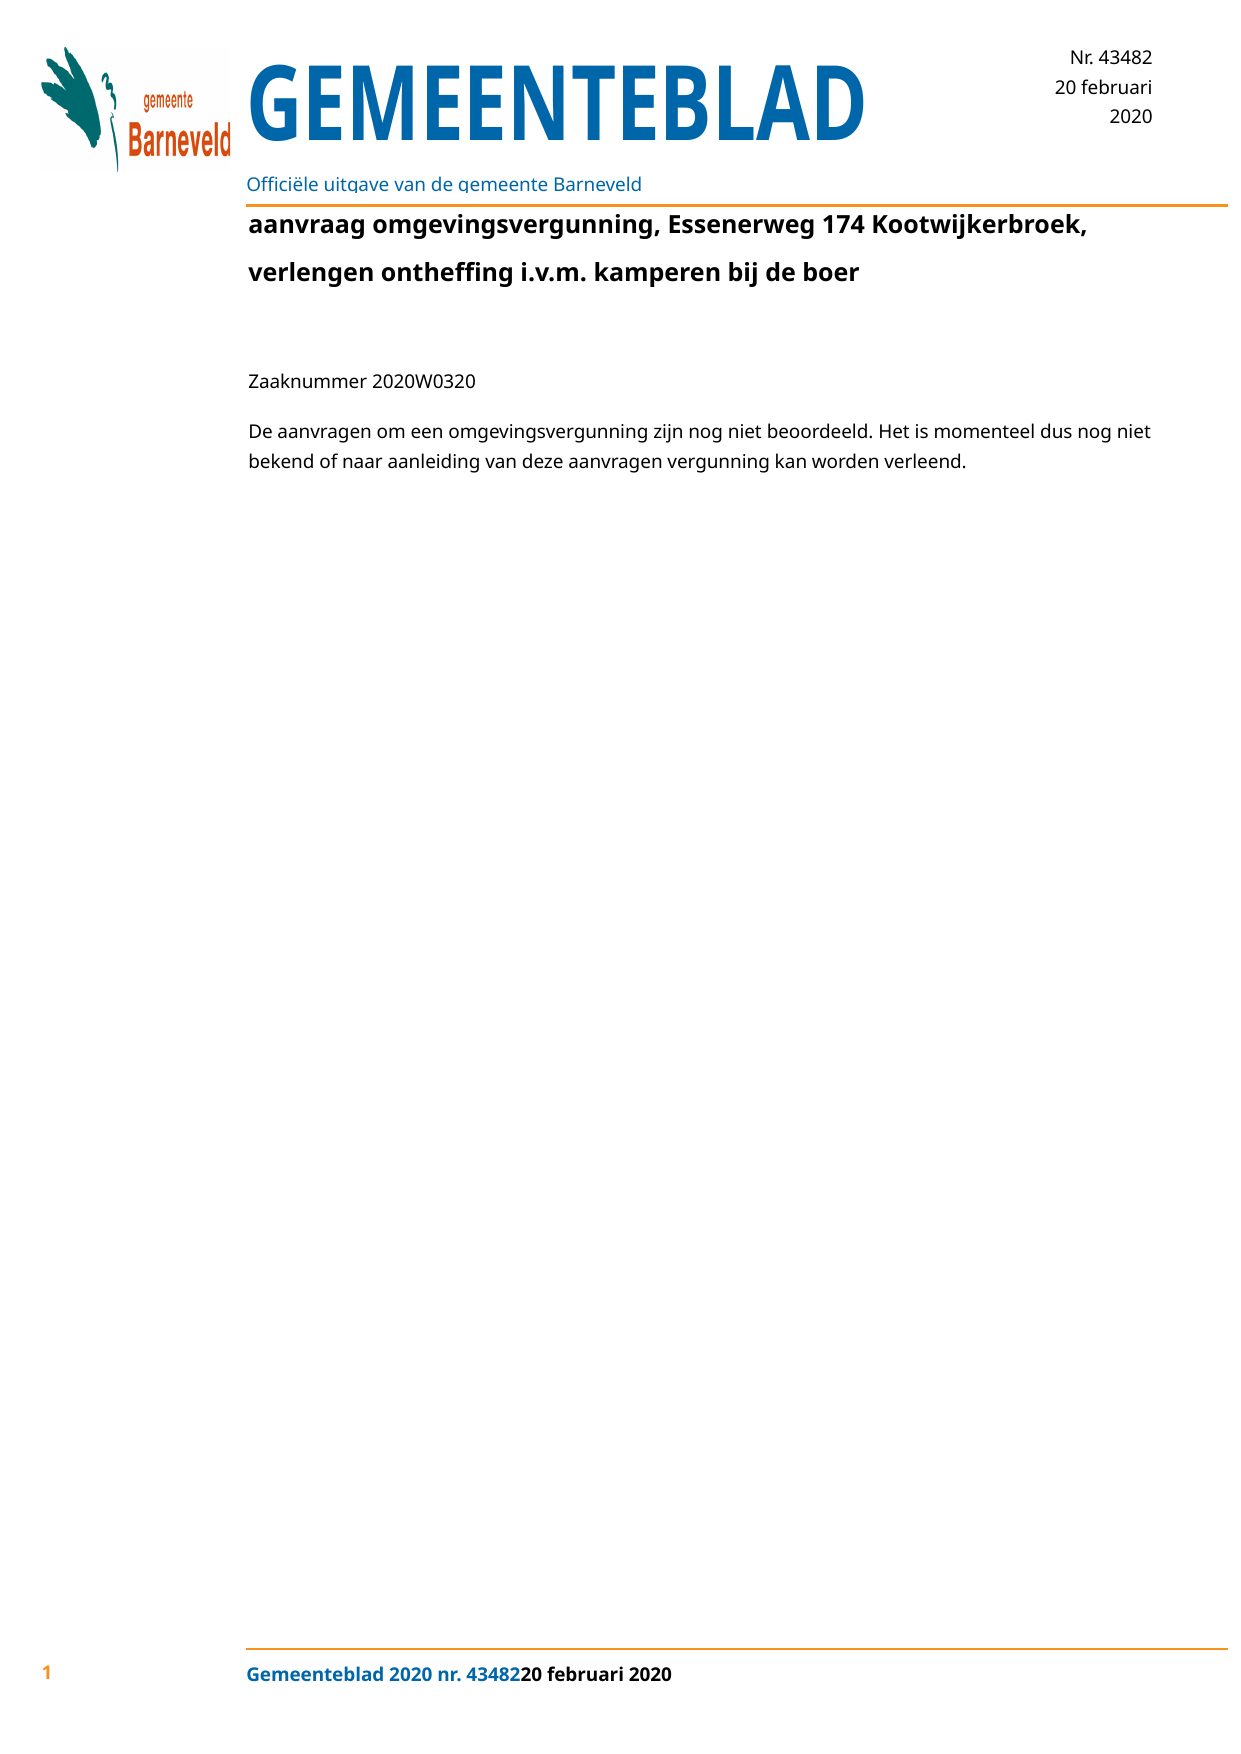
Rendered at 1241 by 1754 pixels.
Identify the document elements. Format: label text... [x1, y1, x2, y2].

text De aanvragen om een omgevingsvergunning zijn nog niet beoordeeld. Het is momenteel dus nog niet bekend of naar aanleiding van deze aanvragen vergunning kan worden verleend. [248, 419, 1152, 474]
picture [41, 47, 231, 172]
text aanvraag omgevingsvergunning, Essenerweg 174 Kootwijkerbroek, verlengen ontheffing i.v.m. kamperen bij de boer [248, 207, 1152, 288]
text Zaaknummer 2020W0320 [248, 368, 1152, 394]
